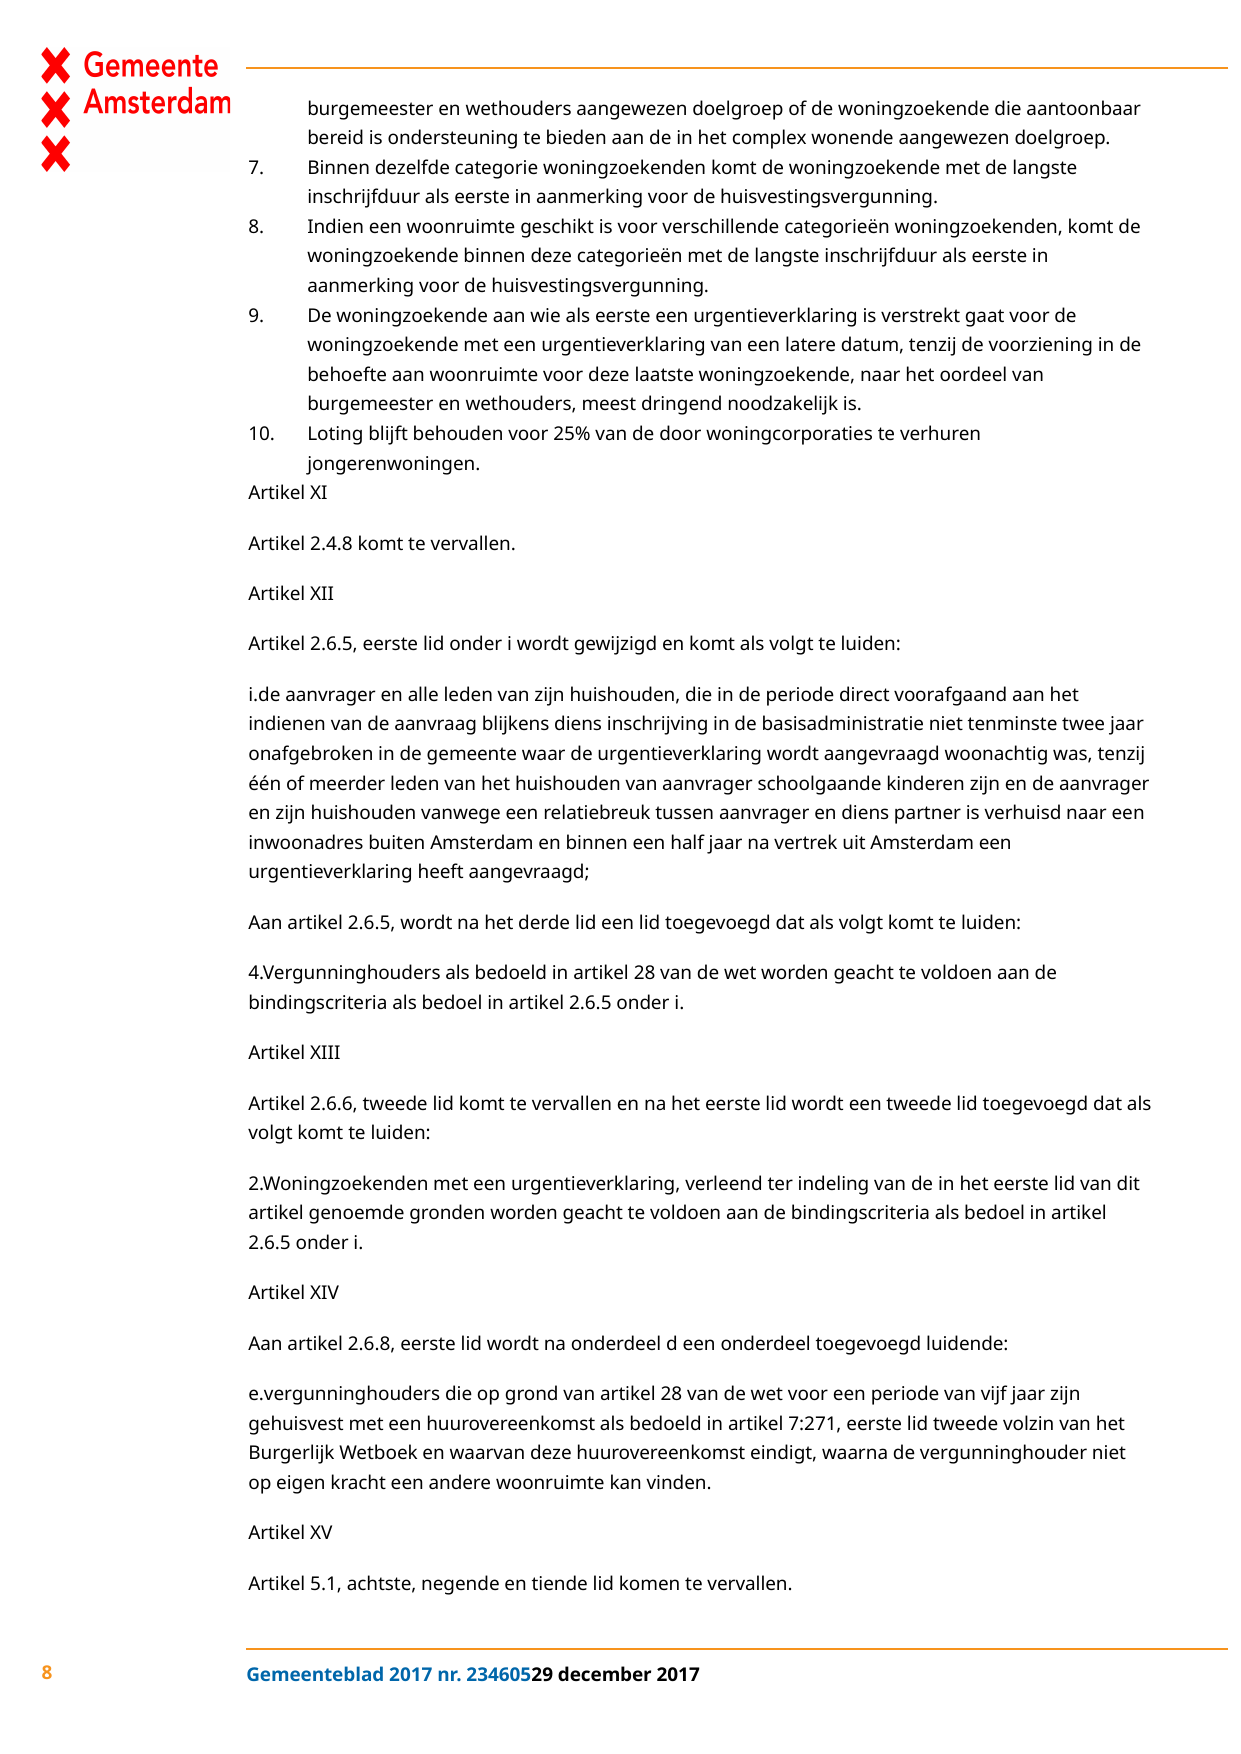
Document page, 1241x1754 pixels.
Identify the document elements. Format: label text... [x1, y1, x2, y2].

list Loting blijft behouden voor 25% van de door woningcorporaties te verhuren jongerenwoningen. [248, 420, 1152, 476]
text Aan artikel 2.6.8, eerste lid wordt na onderdeel d een onderdeel toegevoegd luidende: [248, 1330, 1152, 1356]
text Artikel 2.6.6, tweede lid komt te vervallen en na het eerste lid wordt een tweede lid toegevoegd dat als volgt komt te luiden: [248, 1090, 1152, 1145]
text Artikel 2.4.8 komt te vervallen. [248, 530, 1152, 556]
text Artikel 5.1, achtste, negende en tiende lid komen te vervallen. [248, 1570, 1152, 1596]
text Aan artikel 2.6.5, wordt na het derde lid een lid toegevoegd dat als volgt komt te luiden: [248, 909, 1152, 935]
text e.vergunninghouders die op grond van artikel 28 van de wet voor een periode van vijf jaar zijn gehuisvest met een huurovereenkomst als bedoeld in artikel 7:271, eerste lid tweede volzin van het Burgerlijk Wetboek en waarvan deze huurovereenkomst eindigt, waarna de vergunninghouder niet op eigen kracht een andere woonruimte kan vinden. [248, 1380, 1152, 1495]
list Indien een woonruimte geschikt is voor verschillende categorieën woningzoekenden, komt de woningzoekende binnen deze categorieën met de langste inschrijfduur als eerste in aanmerking voor de huisvestingsvergunning. [248, 213, 1152, 298]
list burgemeester en wethouders aangewezen doelgroep of de woningzoekende die aantoonbaar bereid is ondersteuning te bieden aan de in het complex wonende aangewezen doelgroep. [248, 95, 1152, 150]
text Artikel XIV [248, 1279, 1152, 1305]
text Artikel XII [248, 580, 1152, 606]
text 4.Vergunninghouders als bedoeld in artikel 28 van de wet worden geacht te voldoen aan de bindingscriteria als bedoel in artikel 2.6.5 onder i. [248, 959, 1152, 1015]
list De woningzoekende aan wie als eerste een urgentieverklaring is verstrekt gaat voor de woningzoekende met een urgentieverklaring van een latere datum, tenzij de voorziening in de behoefte aan woonruimte voor deze laatste woningzoekende, naar het oordeel van burgemeester en wethouders, meest dringend noodzakelijk is. [248, 302, 1152, 416]
text Artikel XI [248, 479, 1152, 505]
picture [41, 47, 231, 172]
text Artikel XIII [248, 1039, 1152, 1065]
text Artikel 2.6.5, eerste lid onder i wordt gewijzigd en komt als volgt te luiden: [248, 631, 1152, 656]
text Artikel XV [248, 1519, 1152, 1545]
text i.de aanvrager en alle leden van zijn huishouden, die in de periode direct voorafgaand aan het indienen van de aanvraag blijkens diens inschrijving in de basisadministratie niet tenminste twee jaar onafgebroken in de gemeente waar de urgentieverklaring wordt aangevraagd woonachtig was, tenzij één of meerder leden van het huishouden van aanvrager schoolgaande kinderen zijn en de aanvrager en zijn huishouden vanwege een relatiebreuk tussen aanvrager en diens partner is verhuisd naar een inwoonadres buiten Amsterdam en binnen een half jaar na vertrek uit Amsterdam een urgentieverklaring heeft aangevraagd; [248, 681, 1152, 884]
text 2.Woningzoekenden met een urgentieverklaring, verleend ter indeling van de in het eerste lid van dit artikel genoemde gronden worden geacht te voldoen aan de bindingscriteria als bedoel in artikel 2.6.5 onder i. [248, 1170, 1152, 1255]
list Binnen dezelfde categorie woningzoekenden komt de woningzoekende met de langste inschrijfduur als eerste in aanmerking voor de huisvestingsvergunning. [248, 154, 1152, 209]
